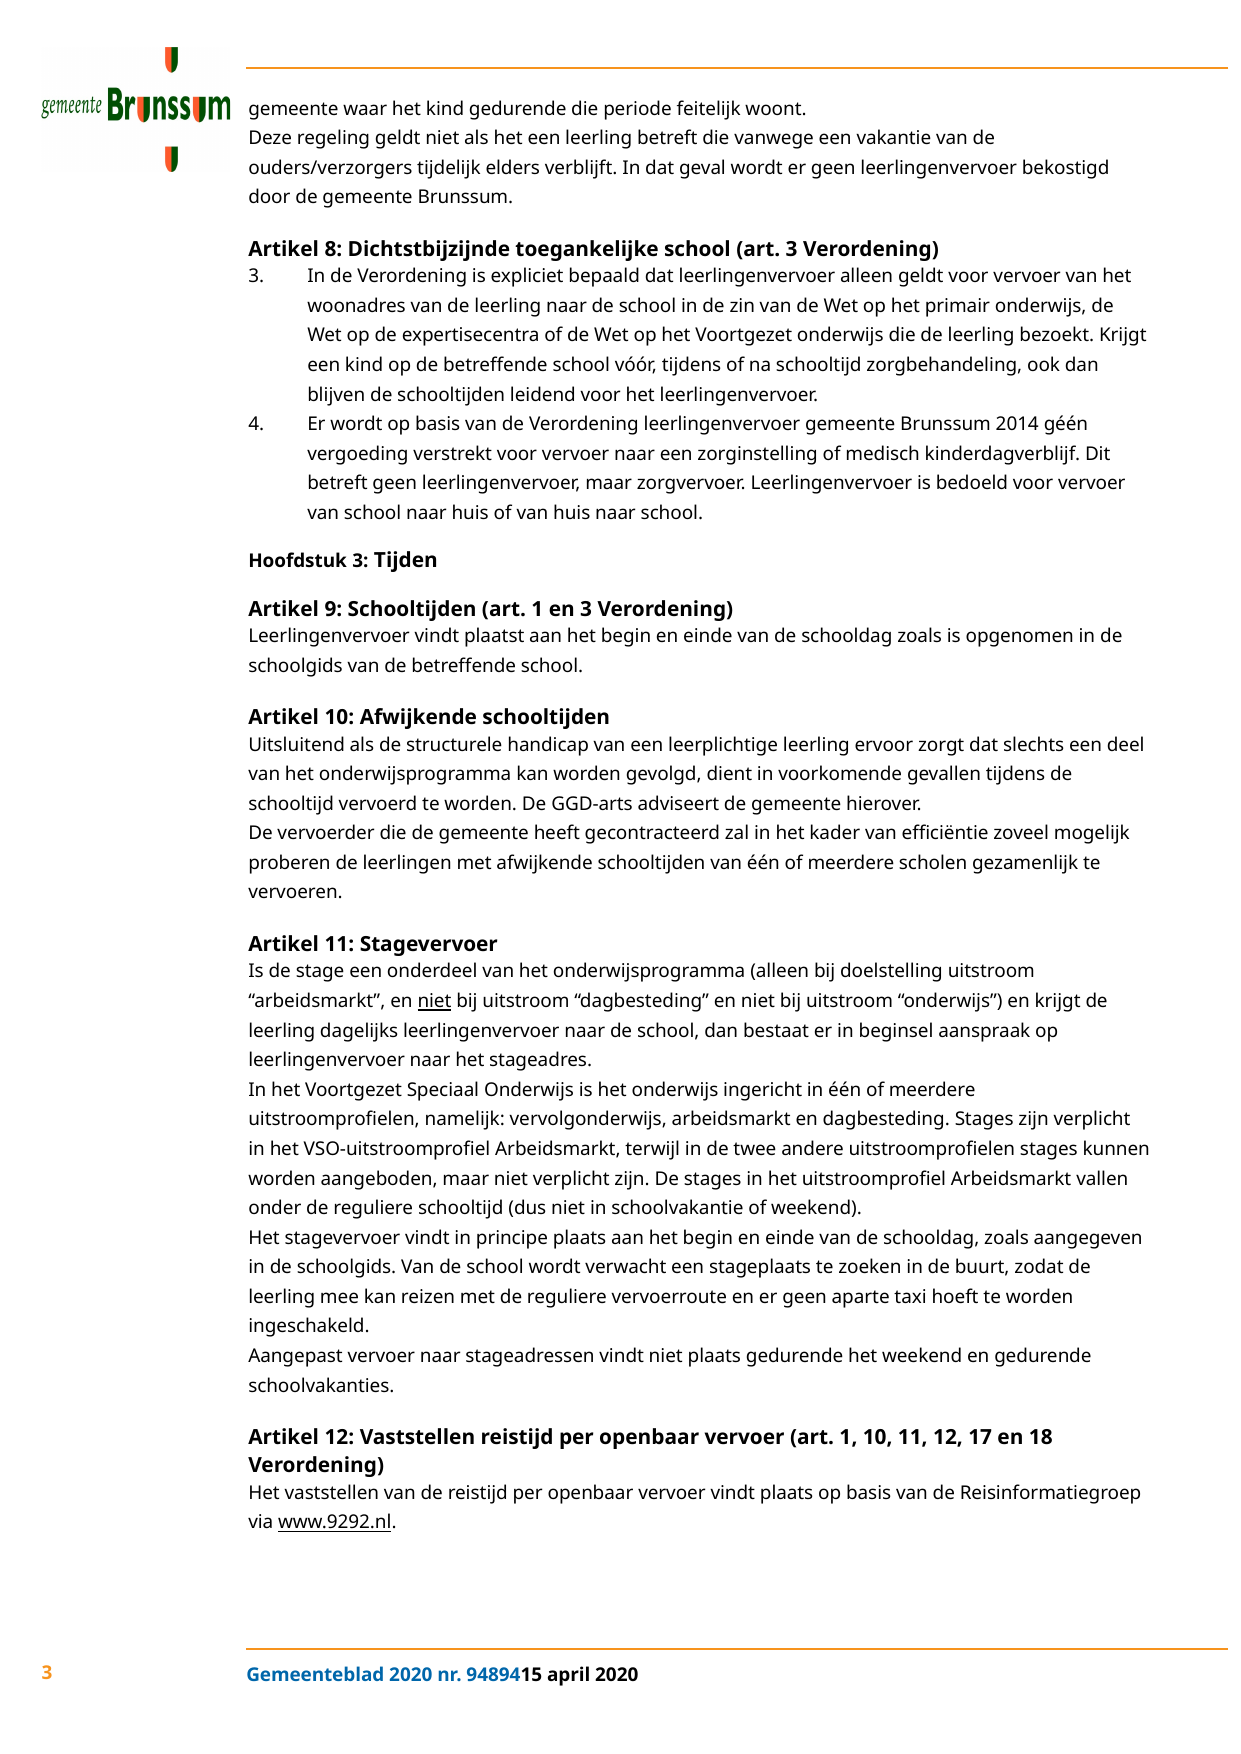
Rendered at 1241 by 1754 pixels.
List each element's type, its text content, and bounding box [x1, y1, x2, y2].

text De vervoerder die de gemeente heeft gecontracteerd zal in het kader van efficiëntie zoveel mogelijk proberen de leerlingen met afwijkende schooltijden van één of meerdere scholen gezamenlijk te vervoeren. [248, 819, 1152, 904]
list Er wordt op basis van de Verordening leerlingenvervoer gemeente Brunssum 2014 géén vergoeding verstrekt voor vervoer naar een zorginstelling of medisch kinderdagverblijf. Dit betreft geen leerlingenvervoer, maar zorgvervoer. Leerlingenvervoer is bedoeld voor vervoer van school naar huis of van huis naar school. [248, 410, 1152, 525]
picture [41, 47, 231, 172]
text Artikel 9: Schooltijden (art. 1 en 3 Verordening) [248, 594, 1152, 622]
text Deze regeling geldt niet als het een leerling betreft die vanwege een vakantie van de ouders/verzorgers tijdelijk elders verblijft. In dat geval wordt er geen leerlingenvervoer bekostigd door de gemeente Brunssum. [248, 124, 1152, 209]
text In het Voortgezet Speciaal Onderwijs is het onderwijs ingericht in één of meerdere uitstroomprofielen, namelijk: vervolgonderwijs, arbeidsmarkt en dagbesteding. Stages zijn verplicht in het VSO-uitstroomprofiel Arbeidsmarkt, terwijl in de twee andere uitstroomprofielen stages kunnen worden aangeboden, maar niet verplicht zijn. De stages in het uitstroomprofiel Arbeidsmarkt vallen onder de reguliere schooltijd (dus niet in schoolvakantie of weekend). [248, 1076, 1152, 1220]
text Het stagevervoer vindt in principe plaats aan het begin en einde van de schooldag, zoals aangegeven in de schoolgids. Van de school wordt verwacht een stageplaats te zoeken in de buurt, zodat de leerling mee kan reizen met de reguliere vervoerroute en er geen aparte taxi hoeft te worden ingeschakeld. [248, 1224, 1152, 1338]
text Artikel 12: Vaststellen reistijd per openbaar vervoer (art. 1, 10, 11, 12, 17 en 18 Verordening) [248, 1422, 1152, 1479]
text Artikel 8: Dichtstbijzijnde toegankelijke school (art. 3 Verordening) [248, 234, 1152, 262]
text Hoofdstuk 3: Tijden [248, 545, 1152, 573]
text Artikel 10: Afwijkende schooltijden [248, 702, 1152, 731]
text Is de stage een onderdeel van het onderwijsprogramma (alleen bij doelstelling uitstroom “arbeidsmarkt”, en niet bij uitstroom “dagbesteding” en niet bij uitstroom “onderwijs”) en krijgt de leerling dagelijks leerlingenvervoer naar de school, dan bestaat er in beginsel aanspraak op leerlingenvervoer naar het stageadres. [248, 958, 1152, 1072]
text gemeente waar het kind gedurende die periode feitelijk woont. [248, 95, 1152, 121]
text Leerlingenvervoer vindt plaatst aan het begin en einde van de schooldag zoals is opgenomen in de schoolgids van de betreffende school. [248, 622, 1152, 678]
text Uitsluitend als de structurele handicap van een leerplichtige leerling ervoor zorgt dat slechts een deel van het onderwijsprogramma kan worden gevolgd, dient in voorkomende gevallen tijdens de schooltijd vervoerd te worden. De GGD-arts adviseert de gemeente hierover. [248, 731, 1152, 816]
text Aangepast vervoer naar stageadressen vindt niet plaats gedurende het weekend en gedurende schoolvakanties. [248, 1342, 1152, 1397]
text Het vaststellen van de reistijd per openbaar vervoer vindt plaats op basis van de Reisinformatiegroep via www.9292.nl. [248, 1479, 1152, 1534]
list In de Verordening is expliciet bepaald dat leerlingenvervoer alleen geldt voor vervoer van het woonadres van de leerling naar de school in de zin van de Wet op het primair onderwijs, de Wet op de expertisecentra of de Wet op het Voortgezet onderwijs die de leerling bezoekt. Krijgt een kind op de betreffende school vóór, tijdens of na schooltijd zorgbehandeling, ook dan blijven de schooltijden leidend voor het leerlingenvervoer. [248, 262, 1152, 406]
text Artikel 11: Stagevervoer [248, 929, 1152, 958]
